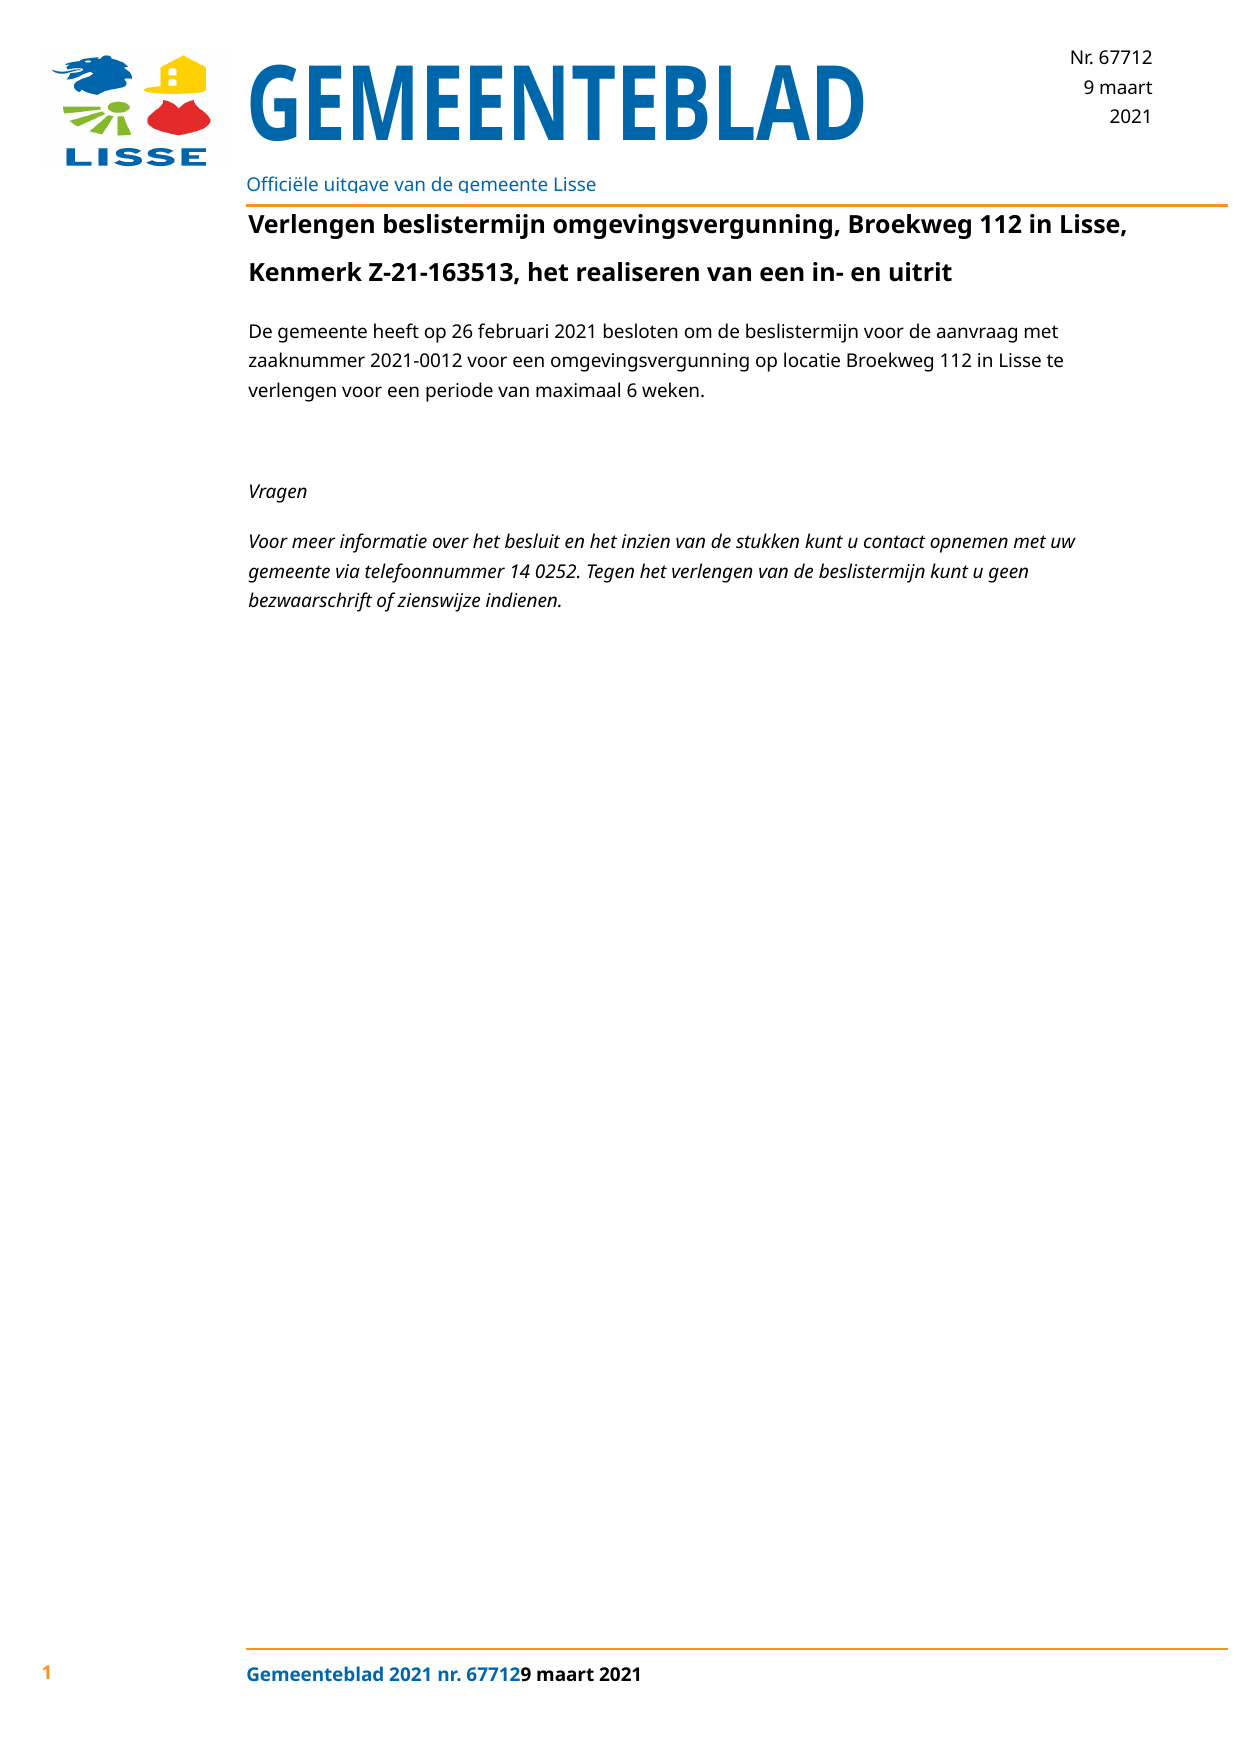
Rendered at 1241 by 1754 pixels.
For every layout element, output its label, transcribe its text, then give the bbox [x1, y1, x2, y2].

text Vragen [248, 478, 1152, 504]
text Verlengen beslistermijn omgevingsvergunning, Broekweg 112 in Lisse, Kenmerk Z-21-163513, het realiseren van een in- en uitrit [248, 207, 1152, 288]
text De gemeente heeft op 26 februari 2021 besloten om de beslistermijn voor de aanvraag met zaaknummer 2021-0012 voor een omgevingsvergunning op locatie Broekweg 112 in Lisse te verlengen voor een periode van maximaal 6 weken. [248, 318, 1152, 403]
text Voor meer informatie over het besluit en het inzien van de stukken kunt u contact opnemen met uw gemeente via telefoonnummer 14 0252. Tegen het verlengen van de beslistermijn kunt u geen bezwaarschrift of zienswijze indienen. [248, 528, 1152, 613]
picture [41, 47, 231, 172]
